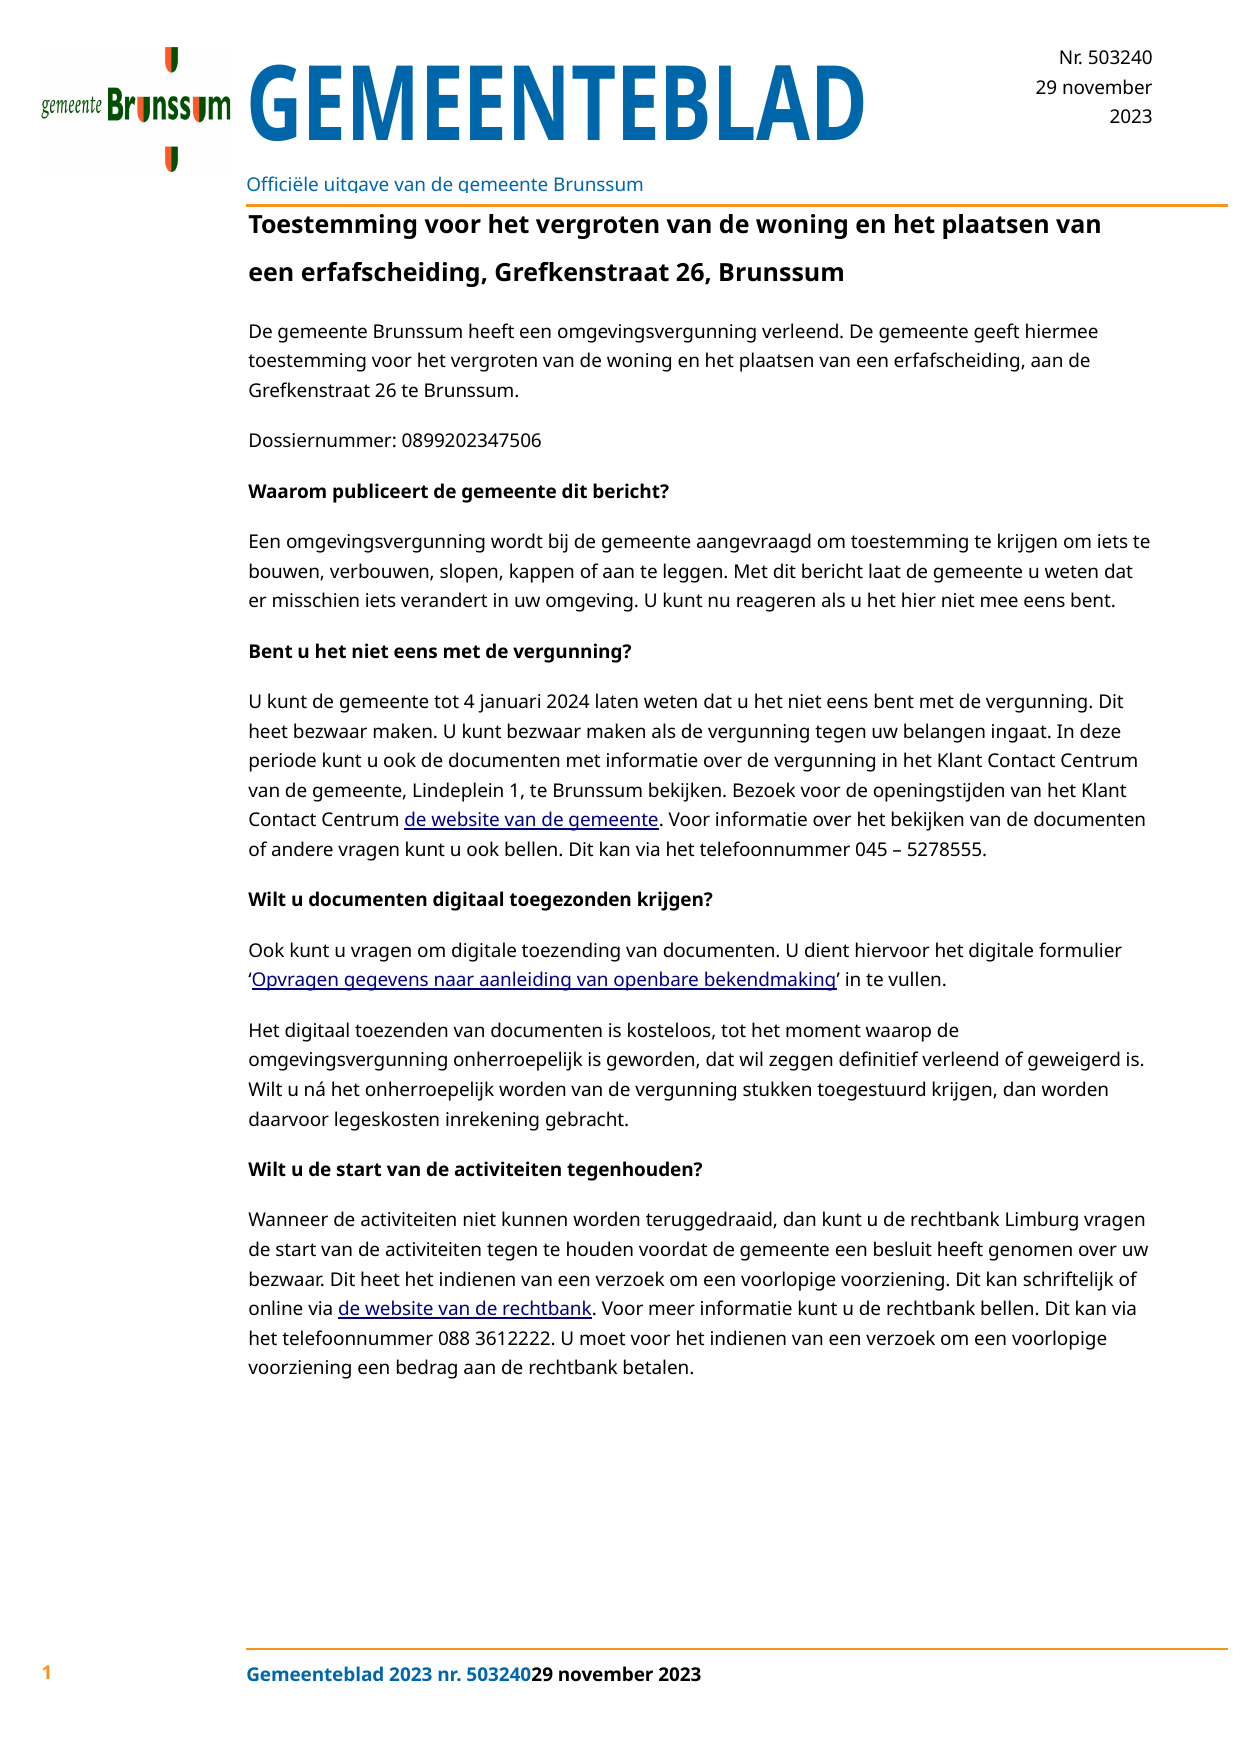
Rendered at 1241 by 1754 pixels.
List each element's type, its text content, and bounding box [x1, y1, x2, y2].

text Ook kunt u vragen om digitale toezending van documenten. U dient hiervoor het digitale formulier ‘Opvragen gegevens naar aanleiding van openbare bekendmaking’ in te vullen. [248, 937, 1152, 992]
text Een omgevingsvergunning wordt bij de gemeente aangevraagd om toestemming te krijgen om iets te bouwen, verbouwen, slopen, kappen of aan te leggen. Met dit bericht laat de gemeente u weten dat er misschien iets verandert in uw omgeving. U kunt nu reageren als u het hier niet mee eens bent. [248, 528, 1152, 613]
text Waarom publiceert de gemeente dit bericht? [248, 478, 1152, 504]
text Toestemming voor het vergroten van de woning en het plaatsen van een erfafscheiding, Grefkenstraat 26, Brunssum [248, 207, 1152, 288]
text Dossiernummer: 0899202347506 [248, 427, 1152, 453]
text Wilt u de start van de activiteiten tegenhouden? [248, 1156, 1152, 1182]
text De gemeente Brunssum heeft een omgevingsvergunning verleend. De gemeente geeft hiermee toestemming voor het vergroten van de woning en het plaatsen van een erfafscheiding, aan de Grefkenstraat 26 te Brunssum. [248, 318, 1152, 403]
text Wilt u documenten digitaal toegezonden krijgen? [248, 887, 1152, 912]
picture [41, 47, 231, 172]
text U kunt de gemeente tot 4 januari 2024 laten weten dat u het niet eens bent met de vergunning. Dit heet bezwaar maken. U kunt bezwaar maken als de vergunning tegen uw belangen ingaat. In deze periode kunt u ook de documenten met informatie over de vergunning in het Klant Contact Centrum van de gemeente, Lindeplein 1, te Brunssum bekijken. Bezoek voor de openingstijden van het Klant Contact Centrum de website van de gemeente. Voor informatie over het bekijken van de documenten of andere vragen kunt u ook bellen. Dit kan via het telefoonnummer 045 – 5278555. [248, 688, 1152, 862]
text Wanneer de activiteiten niet kunnen worden teruggedraaid, dan kunt u de rechtbank Limburg vragen de start van de activiteiten tegen te houden voordat de gemeente een besluit heeft genomen over uw bezwaar. Dit heet het indienen van een verzoek om een voorlopige voorziening. Dit kan schriftelijk of online via de website van de rechtbank. Voor meer informatie kunt u de rechtbank bellen. Dit kan via het telefoonnummer 088 3612222. U moet voor het indienen van een verzoek om een voorlopige voorziening een bedrag aan de rechtbank betalen. [248, 1207, 1152, 1380]
text Het digitaal toezenden van documenten is kosteloos, tot het moment waarop de omgevingsvergunning onherroepelijk is geworden, dat wil zeggen definitief verleend of geweigerd is. Wilt u ná het onherroepelijk worden van de vergunning stukken toegestuurd krijgen, dan worden daarvoor legeskosten inrekening gebracht. [248, 1017, 1152, 1132]
text Bent u het niet eens met de vergunning? [248, 638, 1152, 664]
